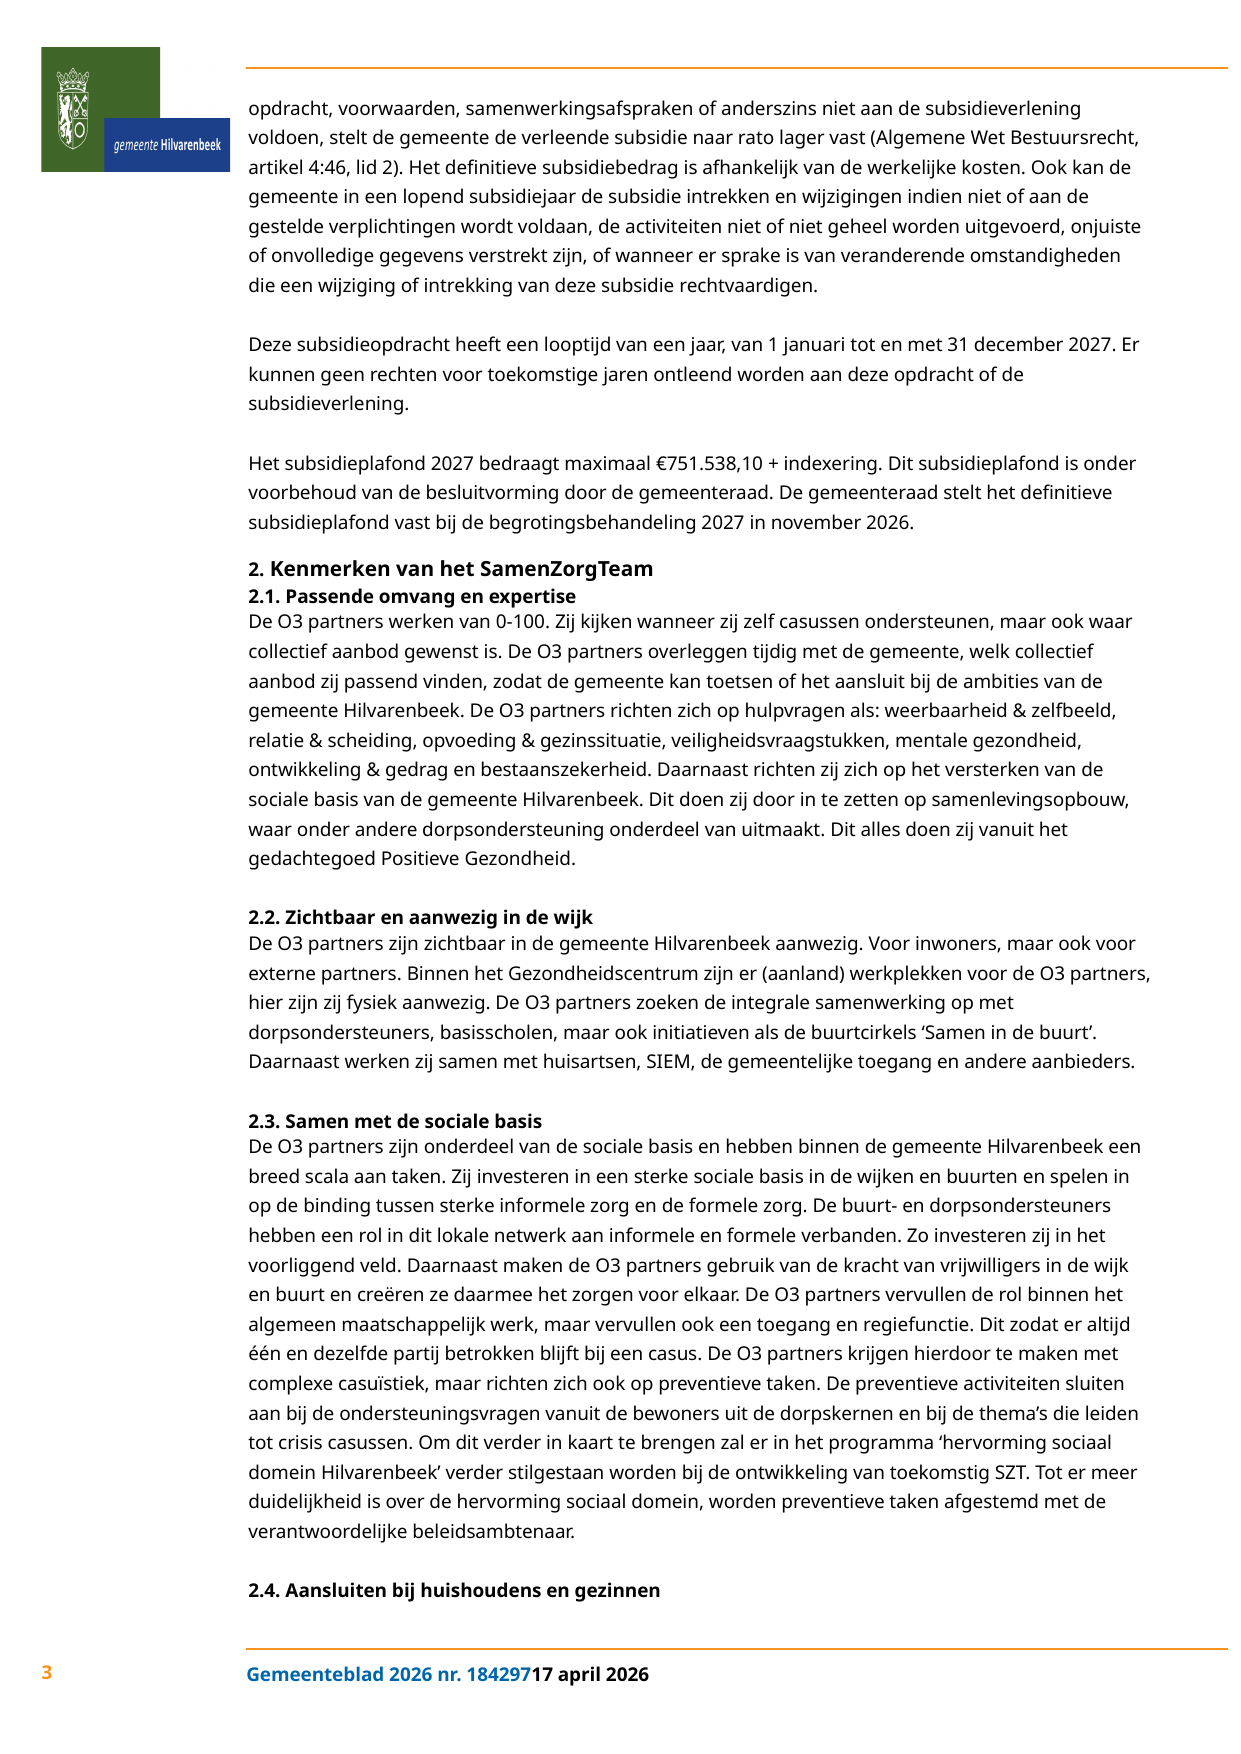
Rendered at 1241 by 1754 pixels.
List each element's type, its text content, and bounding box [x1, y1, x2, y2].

text 2.1. Passende omvang en expertise [248, 583, 1152, 609]
text opdracht, voorwaarden, samenwerkingsafspraken of anderszins niet aan de subsidieverlening voldoen, stelt de gemeente de verleende subsidie naar rato lager vast (Algemene Wet Bestuursrecht, artikel 4:46, lid 2). Het definitieve subsidiebedrag is afhankelijk van de werkelijke kosten. Ook kan de gemeente in een lopend subsidiejaar de subsidie intrekken en wijzigingen indien niet of aan de gestelde verplichtingen wordt voldaan, de activiteiten niet of niet geheel worden uitgevoerd, onjuiste of onvolledige gegevens verstrekt zijn, of wanneer er sprake is van veranderende omstandigheden die een wijziging of intrekking van deze subsidie rechtvaardigen. [248, 95, 1152, 298]
text 2. Kenmerken van het SamenZorgTeam [248, 554, 1152, 583]
text 2.4. Aansluiten bij huishoudens en gezinnen [248, 1577, 1152, 1603]
text De O3 partners zijn zichtbaar in de gemeente Hilvarenbeek aanwezig. Voor inwoners, maar ook voor externe partners. Binnen het Gezondheidscentrum zijn er (aanland) werkplekken voor de O3 partners, hier zijn zij fysiek aanwezig. De O3 partners zoeken de integrale samenwerking op met dorpsondersteuners, basisscholen, maar ook initiatieven als de buurtcirkels ‘Samen in de buurt’. Daarnaast werken zij samen met huisartsen, SIEM, de gemeentelijke toegang en andere aanbieders. [248, 930, 1152, 1074]
text De O3 partners werken van 0-100. Zij kijken wanneer zij zelf casussen ondersteunen, maar ook waar collectief aanbod gewenst is. De O3 partners overleggen tijdig met de gemeente, welk collectief aanbod zij passend vinden, zodat de gemeente kan toetsen of het aansluit bij de ambities van de gemeente Hilvarenbeek. De O3 partners richten zich op hulpvragen als: weerbaarheid & zelfbeeld, relatie & scheiding, opvoeding & gezinssituatie, veiligheidsvraagstukken, mentale gezondheid, ontwikkeling & gedrag en bestaanszekerheid. Daarnaast richten zij zich op het versterken van de sociale basis van de gemeente Hilvarenbeek. Dit doen zij door in te zetten op samenlevingsopbouw, waar onder andere dorpsondersteuning onderdeel van uitmaakt. Dit alles doen zij vanuit het gedachtegoed Positieve Gezondheid. [248, 609, 1152, 871]
text 2.3. Samen met de sociale basis [248, 1108, 1152, 1133]
text Het subsidieplafond 2027 bedraagt maximaal €751.538,10 + indexering. Dit subsidieplafond is onder voorbehoud van de besluitvorming door de gemeenteraad. De gemeenteraad stelt het definitieve subsidieplafond vast bij de begrotingsbehandeling 2027 in november 2026. [248, 450, 1152, 535]
picture [41, 47, 231, 172]
text Deze subsidieopdracht heeft een looptijd van een jaar, van 1 januari tot en met 31 december 2027. Er kunnen geen rechten voor toekomstige jaren ontleend worden aan deze opdracht of de subsidieverlening. [248, 331, 1152, 416]
text 2.2. Zichtbaar en aanwezig in de wijk [248, 904, 1152, 930]
text De O3 partners zijn onderdeel van de sociale basis en hebben binnen de gemeente Hilvarenbeek een breed scala aan taken. Zij investeren in een sterke sociale basis in de wijken en buurten en spelen in op de binding tussen sterke informele zorg en de formele zorg. De buurt- en dorpsondersteuners hebben een rol in dit lokale netwerk aan informele en formele verbanden. Zo investeren zij in het voorliggend veld. Daarnaast maken de O3 partners gebruik van de kracht van vrijwilligers in de wijk en buurt en creëren ze daarmee het zorgen voor elkaar. De O3 partners vervullen de rol binnen het algemeen maatschappelijk werk, maar vervullen ook een toegang en regiefunctie. Dit zodat er altijd één en dezelfde partij betrokken blijft bij een casus. De O3 partners krijgen hierdoor te maken met complexe casuïstiek, maar richten zich ook op preventieve taken. De preventieve activiteiten sluiten aan bij de ondersteuningsvragen vanuit de bewoners uit de dorpskernen en bij de thema’s die leiden tot crisis casussen. Om dit verder in kaart te brengen zal er in het programma ‘hervorming sociaal domein Hilvarenbeek’ verder stilgestaan worden bij de ontwikkeling van toekomstig SZT. Tot er meer duidelijkheid is over de hervorming sociaal domein, worden preventieve taken afgestemd met de verantwoordelijke beleidsambtenaar. [248, 1133, 1152, 1544]
